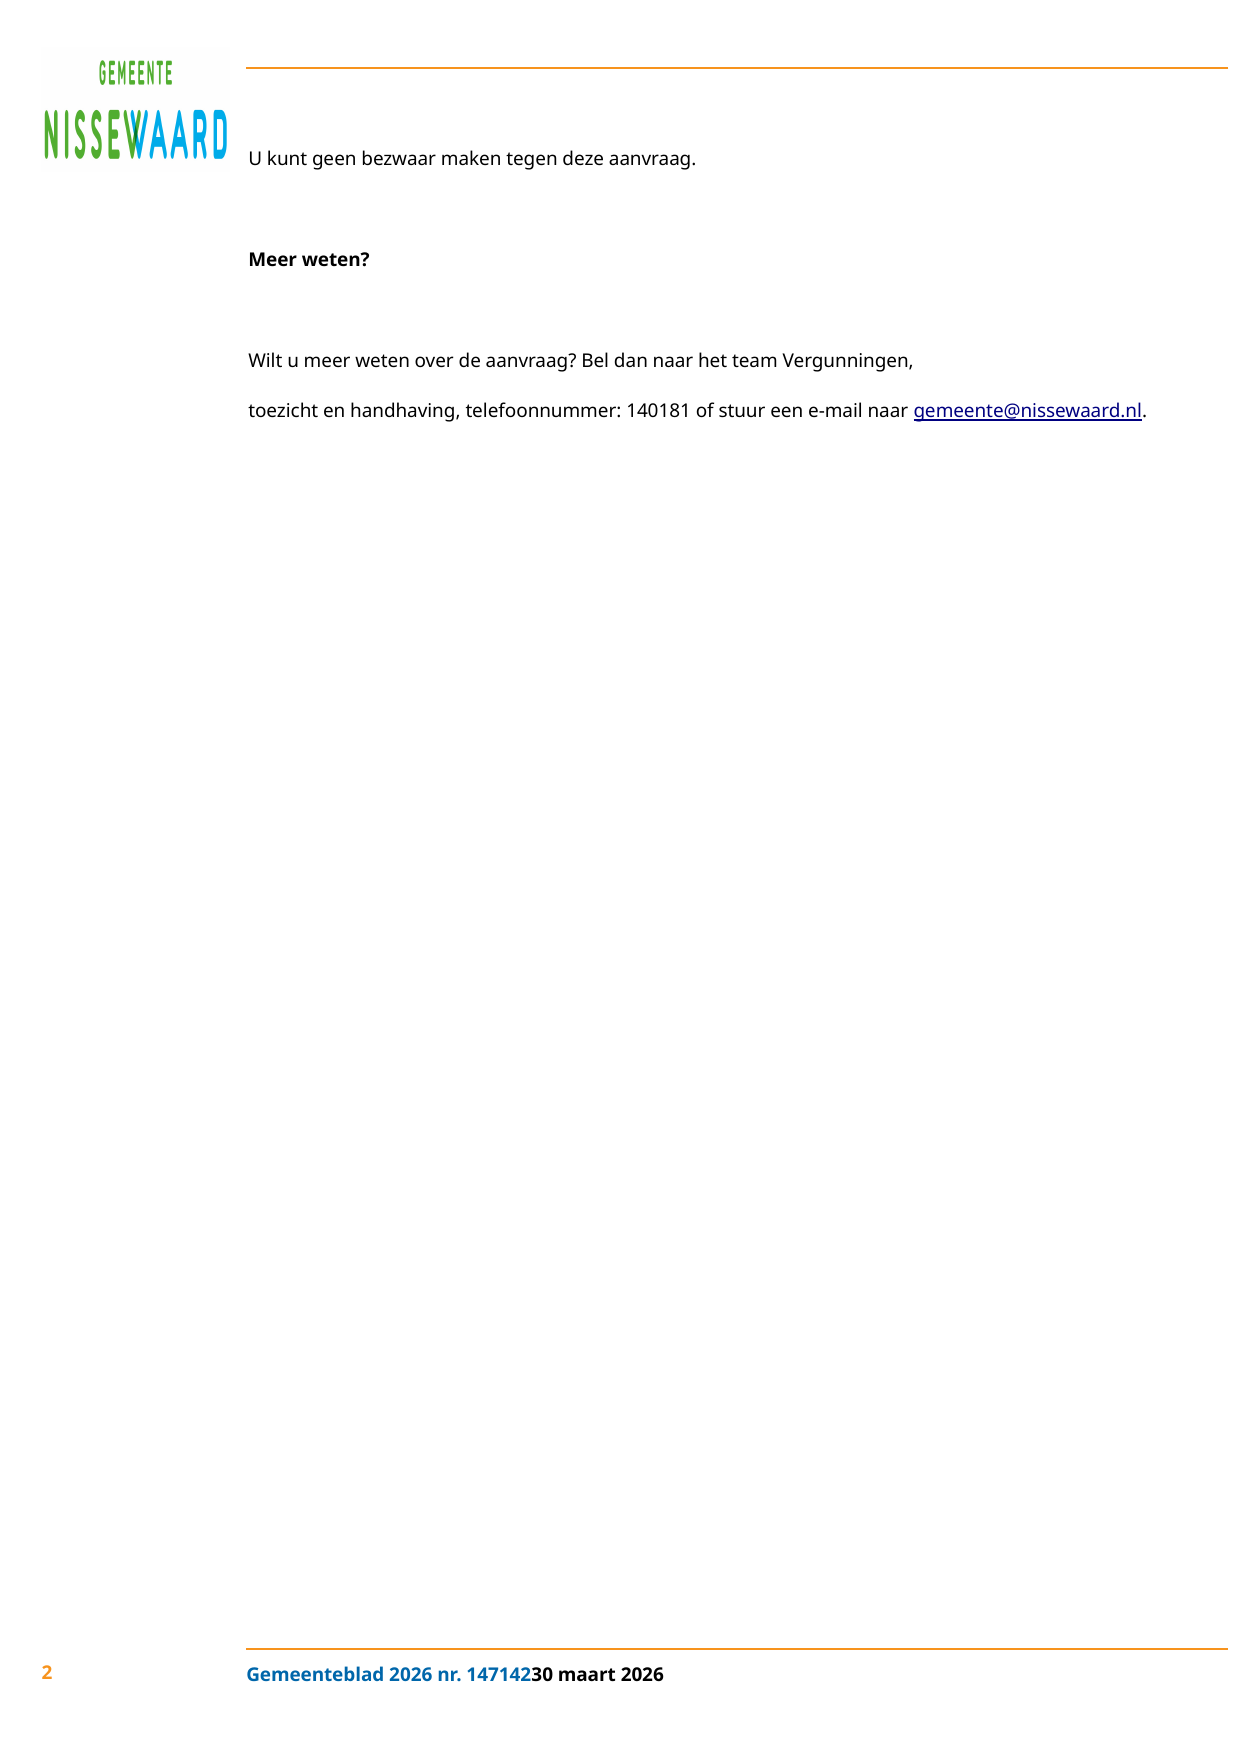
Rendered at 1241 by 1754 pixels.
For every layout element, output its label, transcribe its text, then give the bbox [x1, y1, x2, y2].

picture [41, 47, 231, 172]
text Meer weten? [248, 246, 1152, 272]
text Wilt u meer weten over de aanvraag? Bel dan naar het team Vergunningen, [248, 347, 1152, 373]
text U kunt geen bezwaar maken tegen deze aanvraag. [248, 145, 1152, 171]
text toezicht en handhaving, telefoonnummer: 140181 of stuur een e-mail naar gemeente@nissewaard.nl. [248, 397, 1152, 423]
